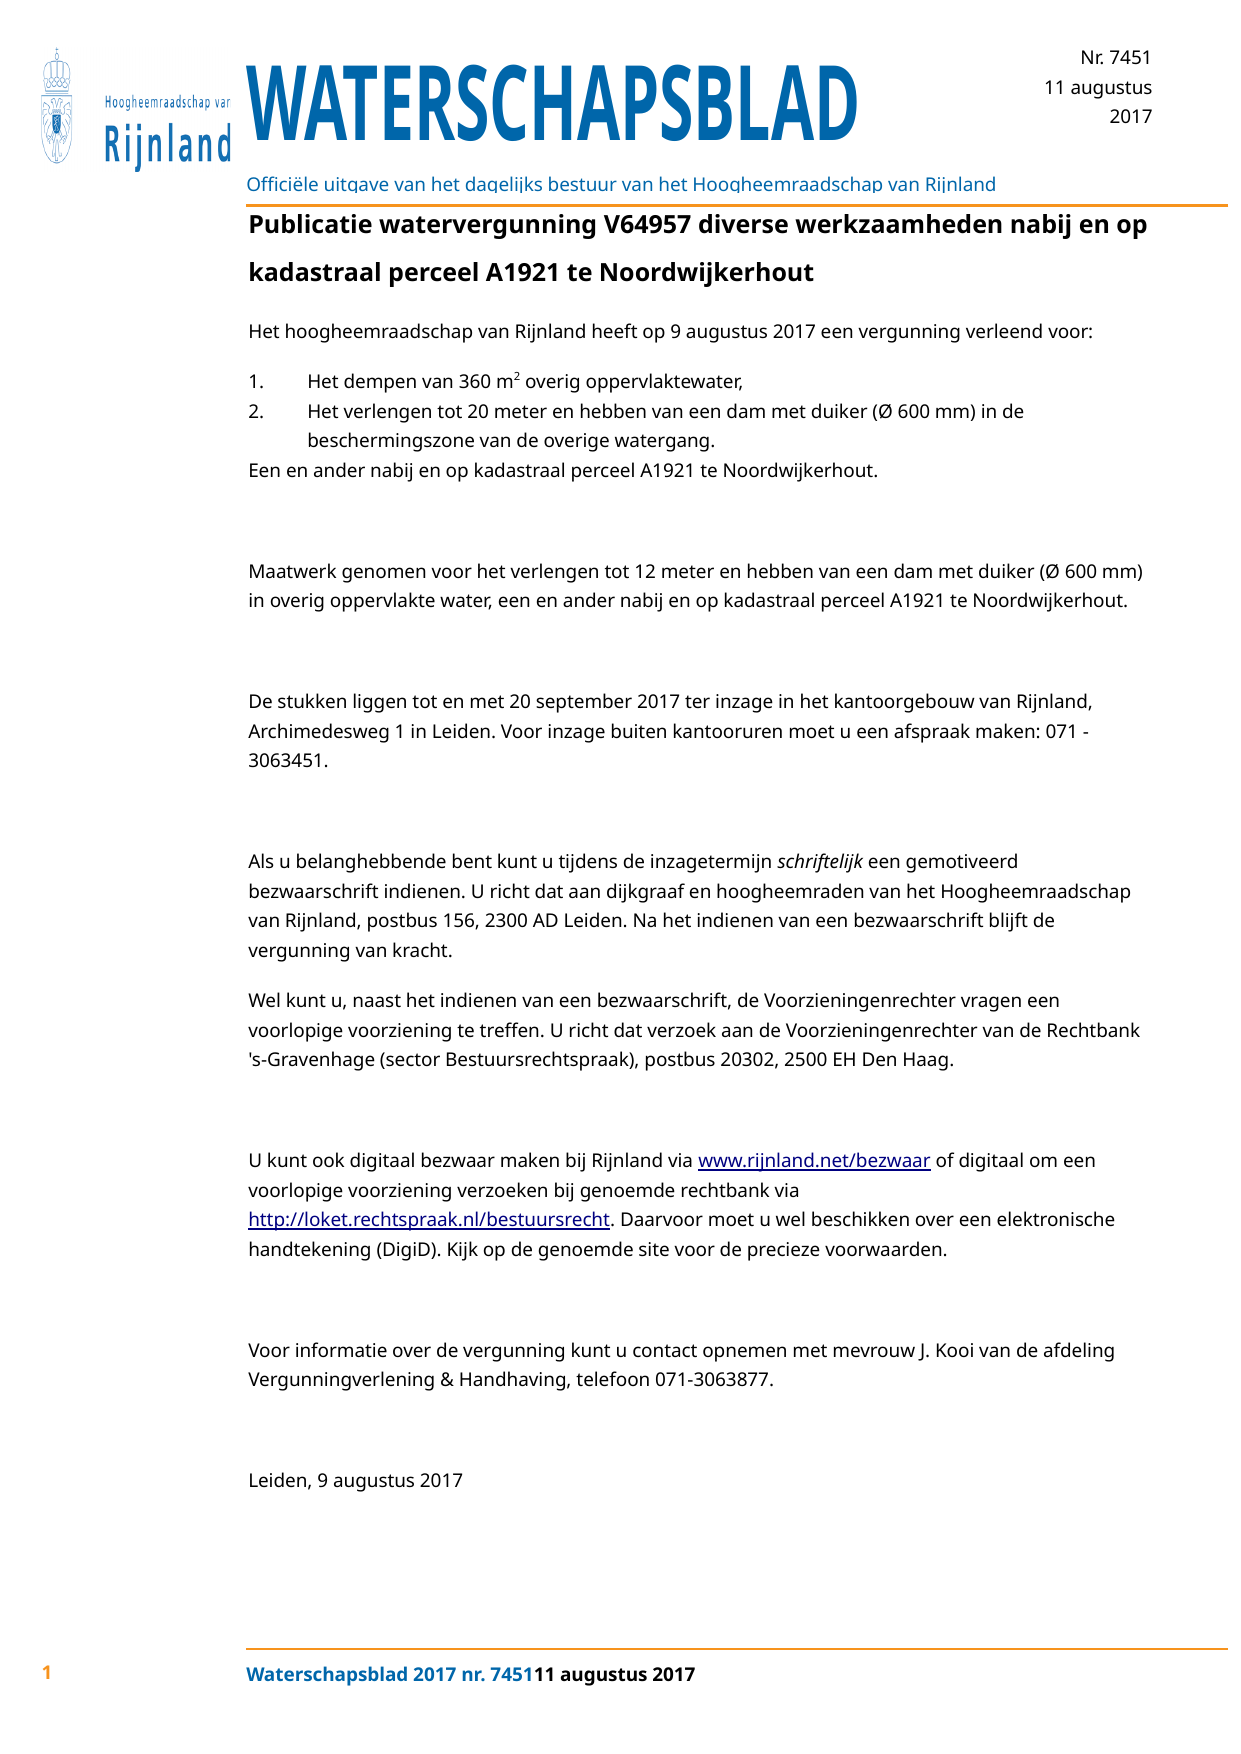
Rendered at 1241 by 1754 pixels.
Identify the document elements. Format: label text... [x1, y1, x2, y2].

text Voor informatie over de vergunning kunt u contact opnemen met mevrouw J. Kooi van de afdeling Vergunningverlening & Handhaving, telefoon 071-3063877. [248, 1337, 1152, 1392]
text De stukken liggen tot en met 20 september 2017 ter inzage in het kantoorgebouw van Rijnland, Archimedesweg 1 in Leiden. Voor inzage buiten kantooruren moet u een afspraak maken: 071 - 3063451. [248, 688, 1152, 773]
list Het dempen van 360 m2 overig oppervlaktewater, [248, 368, 1152, 394]
text Leiden, 9 augustus 2017 [248, 1467, 1152, 1493]
text Maatwerk genomen voor het verlengen tot 12 meter en hebben van een dam met duiker (Ø 600 mm) in overig oppervlakte water, een en ander nabij en op kadastraal perceel A1921 te Noordwijkerhout. [248, 558, 1152, 613]
picture [41, 47, 231, 172]
list Het verlengen tot 20 meter en hebben van een dam met duiker (Ø 600 mm) in de beschermingszone van de overige watergang. [248, 398, 1152, 453]
text Het hoogheemraadschap van Rijnland heeft op 9 augustus 2017 een vergunning verleend voor: [248, 318, 1152, 344]
text Als u belanghebbende bent kunt u tijdens de inzagetermijn schriftelijk een gemotiveerd bezwaarschrift indienen. U richt dat aan dijkgraaf en hoogheemraden van het Hoogheemraadschap van Rijnland, postbus 156, 2300 AD Leiden. Na het indienen van een bezwaarschrift blijft de vergunning van kracht. [248, 848, 1152, 963]
text U kunt ook digitaal bezwaar maken bij Rijnland via www.rijnland.net/bezwaar of digitaal om een voorlopige voorziening verzoeken bij genoemde rechtbank via http://loket.rechtspraak.nl/bestuursrecht. Daarvoor moet u wel beschikken over een elektronische handtekening (DigiD). Kijk op de genoemde site voor de precieze voorwaarden. [248, 1147, 1152, 1262]
text Wel kunt u, naast het indienen van een bezwaarschrift, de Voorzieningenrechter vragen een voorlopige voorziening te treffen. U richt dat verzoek aan de Voorzieningenrechter van de Rechtbank 's-Gravenhage (sector Bestuursrechtspraak), postbus 20302, 2500 EH Den Haag. [248, 987, 1152, 1072]
text Een en ander nabij en op kadastraal perceel A1921 te Noordwijkerhout. [248, 457, 1152, 483]
text Publicatie watervergunning V64957 diverse werkzaamheden nabij en op kadastraal perceel A1921 te Noordwijkerhout [248, 207, 1152, 288]
